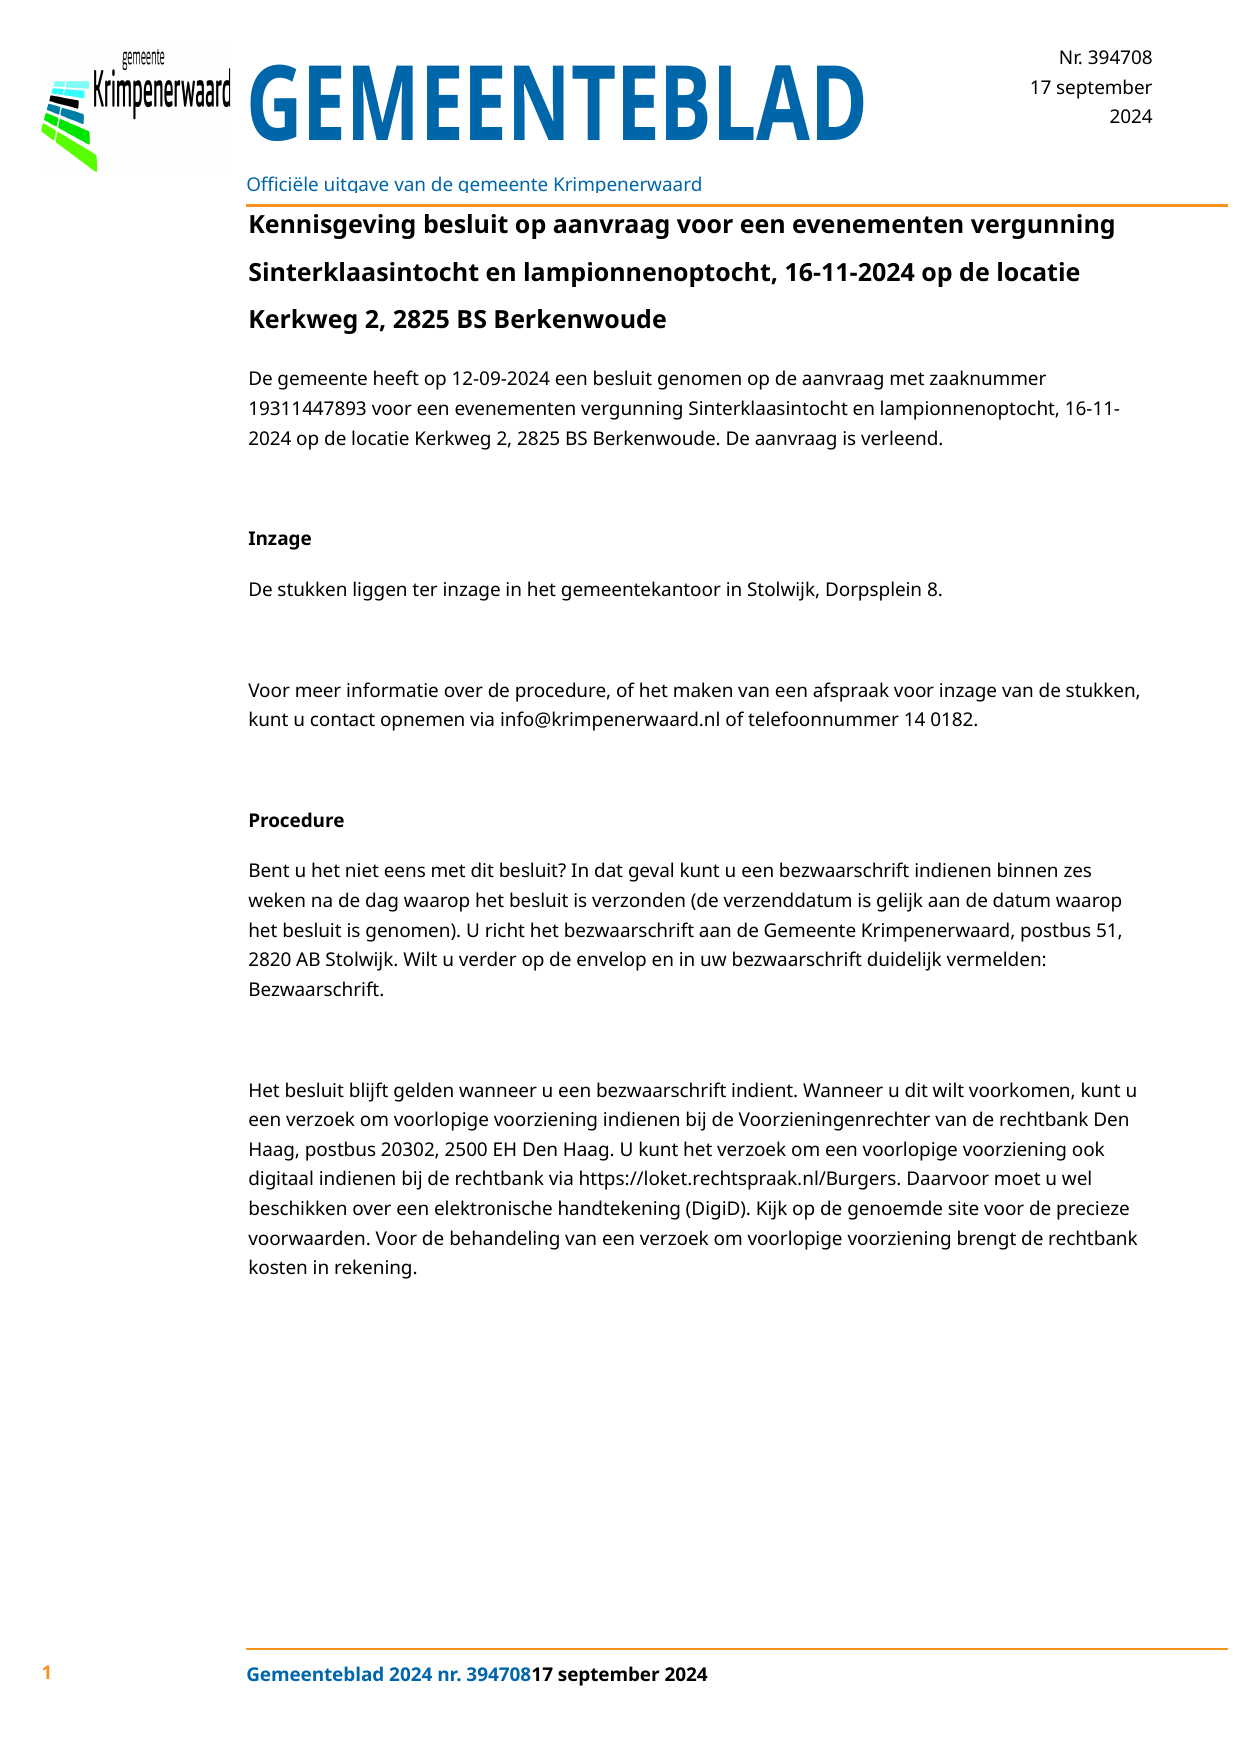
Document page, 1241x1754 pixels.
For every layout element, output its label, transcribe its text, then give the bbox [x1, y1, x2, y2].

text Het besluit blijft gelden wanneer u een bezwaarschrift indient. Wanneer u dit wilt voorkomen, kunt u een verzoek om voorlopige voorziening indienen bij de Voorzieningenrechter van de rechtbank Den Haag, postbus 20302, 2500 EH Den Haag. U kunt het verzoek om een voorlopige voorziening ook digitaal indienen bij de rechtbank via https://loket.rechtspraak.nl/Burgers. Daarvoor moet u wel beschikken over een elektronische handtekening (DigiD). Kijk op de genoemde site voor de precieze voorwaarden. Voor de behandeling van een verzoek om voorlopige voorziening brengt de rechtbank kosten in rekening. [248, 1077, 1152, 1280]
picture [41, 47, 231, 172]
text Voor meer informatie over de procedure, of het maken van een afspraak voor inzage van de stukken, kunt u contact opnemen via info@krimpenerwaard.nl of telefoonnummer 14 0182. [248, 677, 1152, 732]
text Kennisgeving besluit op aanvraag voor een evenementen vergunning Sinterklaasintocht en lampionnenoptocht, 16-11-2024 op de locatie Kerkweg 2, 2825 BS Berkenwoude [248, 207, 1152, 336]
text Inzage [248, 526, 1152, 551]
text Procedure [248, 807, 1152, 833]
text De gemeente heeft op 12-09-2024 een besluit genomen op de aanvraag met zaaknummer 19311447893 voor een evenementen vergunning Sinterklaasintocht en lampionnenoptocht, 16-11-2024 op de locatie Kerkweg 2, 2825 BS Berkenwoude. De aanvraag is verleend. [248, 366, 1152, 450]
text Bent u het niet eens met dit besluit? In dat geval kunt u een bezwaarschrift indienen binnen zes weken na de dag waarop het besluit is verzonden (de verzenddatum is gelijk aan de datum waarop het besluit is genomen). U richt het bezwaarschrift aan de Gemeente Krimpenerwaard, postbus 51, 2820 AB Stolwijk. Wilt u verder op de envelop en in uw bezwaarschrift duidelijk vermelden: Bezwaarschrift. [248, 858, 1152, 1002]
text De stukken liggen ter inzage in het gemeentekantoor in Stolwijk, Dorpsplein 8. [248, 576, 1152, 602]
